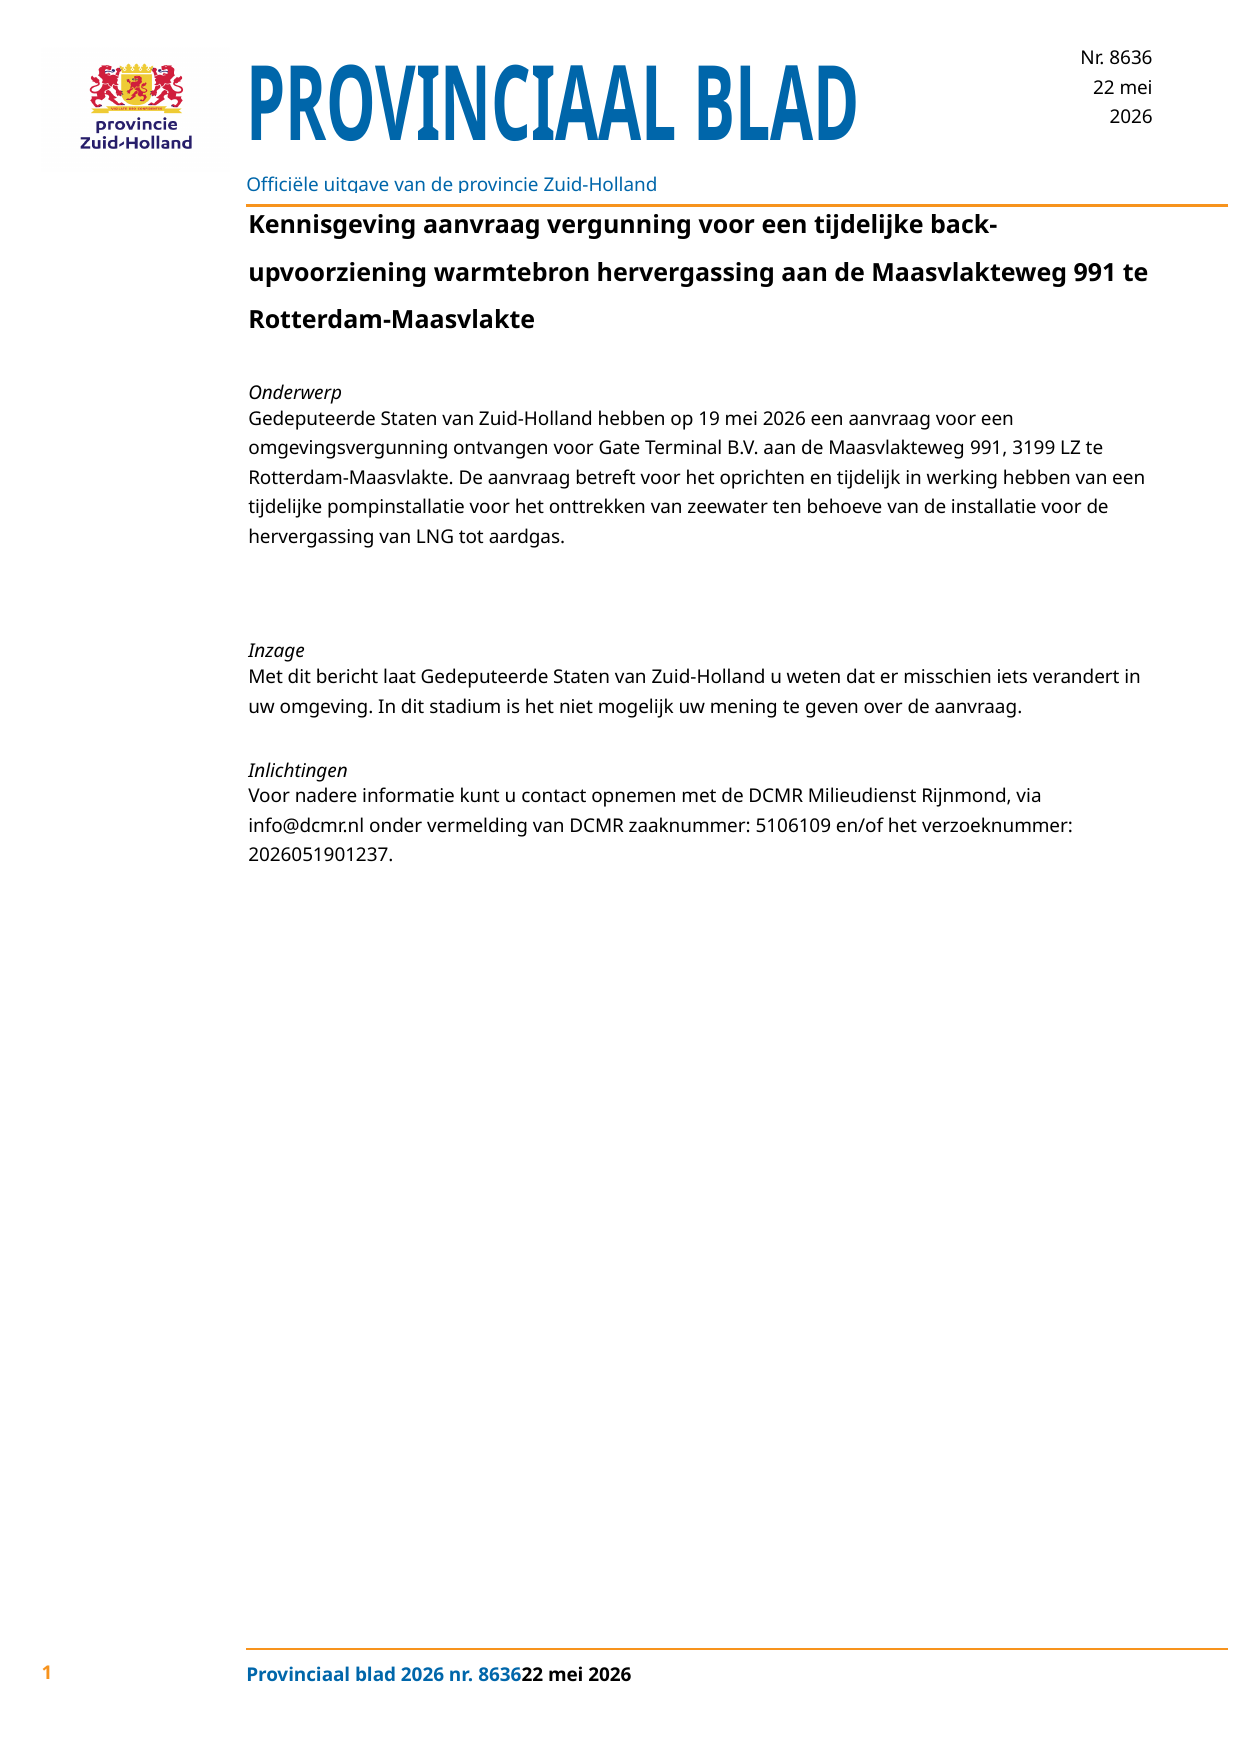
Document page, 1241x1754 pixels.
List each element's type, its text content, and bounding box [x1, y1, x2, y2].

text Inzage [248, 637, 1152, 663]
text Voor nadere informatie kunt u contact opnemen met de DCMR Milieudienst Rijnmond, via info@dcmr.nl onder vermelding van DCMR zaaknummer: 5106109 en/of het verzoeknummer: 2026051901237. [248, 782, 1152, 867]
text Inlichtingen [248, 757, 1152, 782]
text Kennisgeving aanvraag vergunning voor een tijdelijke back-upvoorziening warmtebron hervergassing aan de Maasvlakteweg 991 te Rotterdam-Maasvlakte [248, 207, 1152, 336]
text Gedeputeerde Staten van Zuid-Holland hebben op 19 mei 2026 een aanvraag voor een omgevingsvergunning ontvangen voor Gate Terminal B.V. aan de Maasvlakteweg 991, 3199 LZ te Rotterdam-Maasvlakte. De aanvraag betreft voor het oprichten en tijdelijk in werking hebben van een tijdelijke pompinstallatie voor het onttrekken van zeewater ten behoeve van de installatie voor de hervergassing van LNG tot aardgas. [248, 405, 1152, 549]
picture [41, 47, 231, 172]
text Onderwerp [248, 379, 1152, 405]
text Met dit bericht laat Gedeputeerde Staten van Zuid-Holland u weten dat er misschien iets verandert in uw omgeving. In dit stadium is het niet mogelijk uw mening te geven over de aanvraag. [248, 663, 1152, 718]
